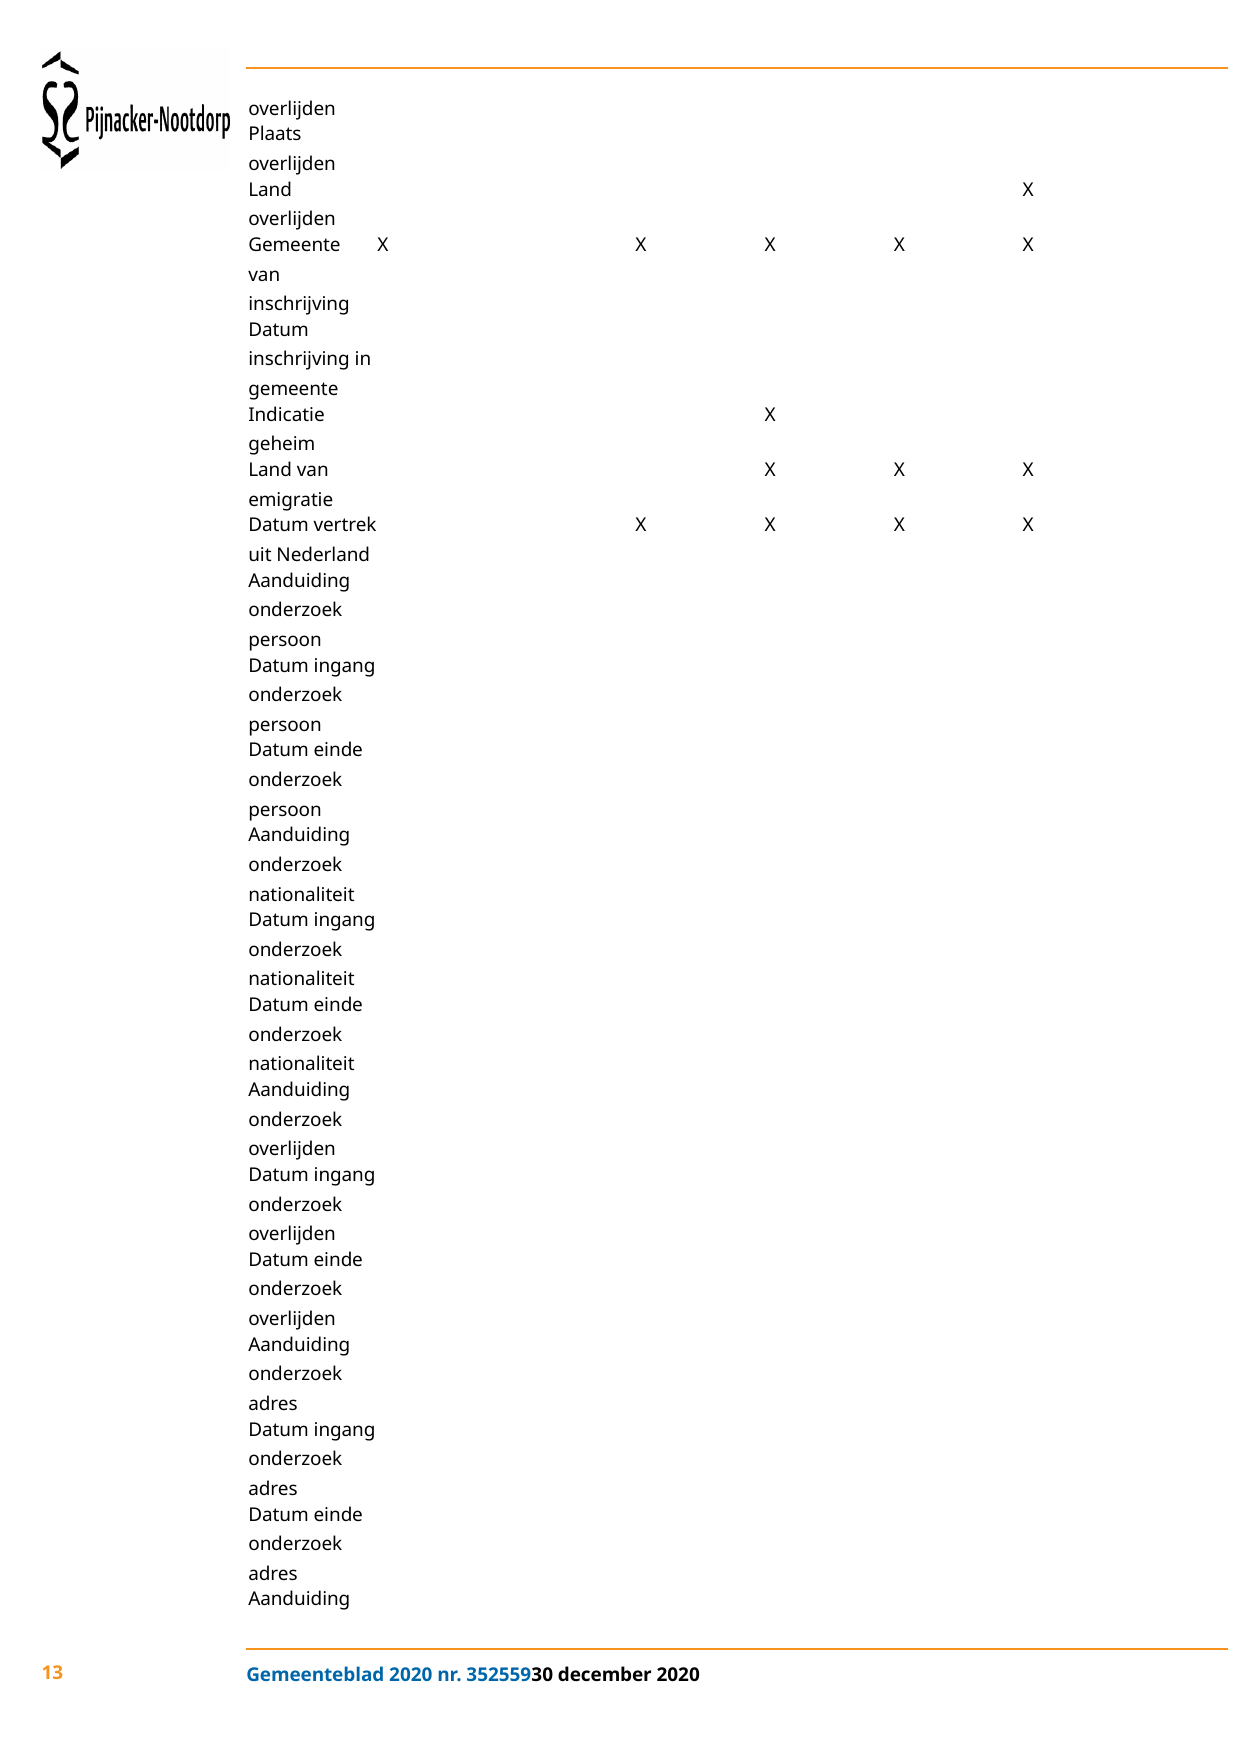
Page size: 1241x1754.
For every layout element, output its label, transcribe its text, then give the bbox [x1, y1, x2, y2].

table_cell [377, 121, 506, 176]
table_cell Gemeente van inschrijving [248, 231, 377, 316]
table_cell [764, 1246, 893, 1331]
table_cell Plaats overlijden [248, 121, 377, 176]
table_cell X [1023, 231, 1152, 316]
table_cell [506, 1246, 635, 1331]
table_cell [894, 1246, 1022, 1331]
table_cell [764, 176, 893, 231]
table_cell X [894, 456, 1022, 512]
table_cell [1023, 991, 1152, 1076]
table_cell [506, 316, 635, 401]
table_cell [506, 1076, 635, 1161]
table_cell [1023, 401, 1152, 456]
table_cell X [1023, 456, 1152, 512]
table_cell [635, 176, 764, 231]
table_cell [377, 906, 506, 991]
table_cell [635, 1161, 764, 1246]
table_cell Aanduiding onderzoek persoon [248, 567, 377, 652]
table_cell [506, 1501, 635, 1586]
table_cell [764, 1331, 893, 1416]
table_cell [635, 737, 764, 822]
table_cell [506, 1416, 635, 1501]
table_cell Datum einde onderzoek overlijden [248, 1246, 377, 1331]
table_cell X [894, 231, 1022, 316]
table_cell [635, 1501, 764, 1586]
table_cell X [764, 231, 893, 316]
table_cell [377, 737, 506, 822]
table_cell [377, 316, 506, 401]
table_cell Datum vertrek uit Nederland [248, 512, 377, 567]
table_cell overlijden [248, 95, 377, 121]
table_cell [894, 316, 1022, 401]
table_cell [764, 737, 893, 822]
table_cell [894, 1586, 1022, 1611]
table_cell [377, 1586, 506, 1611]
table_cell [894, 1331, 1022, 1416]
table_cell [894, 906, 1022, 991]
table_cell [1023, 1246, 1152, 1331]
table_cell [764, 991, 893, 1076]
table_cell [635, 906, 764, 991]
table_cell [506, 231, 635, 316]
table_cell [377, 1501, 506, 1586]
table_cell [1023, 95, 1152, 121]
table_cell [764, 1076, 893, 1161]
table_cell [506, 1161, 635, 1246]
table_cell [506, 512, 635, 567]
table_cell [377, 456, 506, 512]
table_cell [1023, 1416, 1152, 1501]
table_cell [635, 1586, 764, 1611]
table_cell [635, 567, 764, 652]
table_cell [506, 1331, 635, 1416]
table_cell [894, 401, 1022, 456]
table_cell Datum inschrijving in gemeente [248, 316, 377, 401]
table_cell Datum einde onderzoek nationaliteit [248, 991, 377, 1076]
table_cell [1023, 822, 1152, 906]
table_cell X [894, 512, 1022, 567]
table_cell [1023, 1586, 1152, 1611]
table_cell [635, 401, 764, 456]
table_cell [377, 95, 506, 121]
table_cell [764, 121, 893, 176]
table_cell [764, 567, 893, 652]
table_cell [635, 1076, 764, 1161]
table_cell [635, 121, 764, 176]
table_cell [1023, 567, 1152, 652]
table_cell Indicatie geheim [248, 401, 377, 456]
table_cell [506, 456, 635, 512]
table_cell [506, 401, 635, 456]
table_cell Land van emigratie [248, 456, 377, 512]
table_cell [377, 1331, 506, 1416]
table_cell X [635, 512, 764, 567]
table_cell [635, 1416, 764, 1501]
table_cell [764, 1161, 893, 1246]
table_cell [894, 991, 1022, 1076]
table_cell [764, 1586, 893, 1611]
table_cell [764, 95, 893, 121]
table_cell [894, 1161, 1022, 1246]
table_cell [764, 316, 893, 401]
table_cell [377, 1076, 506, 1161]
picture [41, 47, 231, 172]
table_cell [506, 906, 635, 991]
table_cell [506, 822, 635, 906]
table_cell Aanduiding onderzoek adres [248, 1331, 377, 1416]
table_cell Datum ingang onderzoek adres [248, 1416, 377, 1501]
table_cell [894, 1076, 1022, 1161]
table_cell [764, 652, 893, 737]
table_cell [377, 991, 506, 1076]
table_cell [635, 1246, 764, 1331]
table_cell [894, 652, 1022, 737]
table_cell [894, 1416, 1022, 1501]
table_cell [764, 822, 893, 906]
table_cell [894, 95, 1022, 121]
table_cell [635, 652, 764, 737]
table_cell X [1023, 176, 1152, 231]
table_cell [894, 176, 1022, 231]
table_cell [377, 567, 506, 652]
table_cell Datum ingang onderzoek nationaliteit [248, 906, 377, 991]
table_cell [894, 822, 1022, 906]
table_cell [1023, 1331, 1152, 1416]
table_cell [506, 652, 635, 737]
table_cell [894, 737, 1022, 822]
table_cell [377, 1246, 506, 1331]
table_cell [1023, 737, 1152, 822]
table_cell X [377, 231, 506, 316]
table_cell [894, 121, 1022, 176]
table_cell Aanduiding onderzoek nationaliteit [248, 822, 377, 906]
table_cell [1023, 316, 1152, 401]
table_cell X [764, 401, 893, 456]
table_cell [894, 1501, 1022, 1586]
table_cell [1023, 1501, 1152, 1586]
table_cell [635, 822, 764, 906]
table_cell [506, 121, 635, 176]
table_cell [635, 456, 764, 512]
table_cell X [764, 512, 893, 567]
table_cell X [1023, 512, 1152, 567]
table_cell Aanduiding [248, 1586, 377, 1611]
table_cell [635, 991, 764, 1076]
table_cell [377, 1161, 506, 1246]
table_cell [635, 316, 764, 401]
table_cell [377, 401, 506, 456]
table_cell [764, 1501, 893, 1586]
table_cell Land overlijden [248, 176, 377, 231]
table_cell X [635, 231, 764, 316]
table_cell [1023, 652, 1152, 737]
table_cell Datum ingang onderzoek overlijden [248, 1161, 377, 1246]
table_cell [1023, 121, 1152, 176]
table_cell Aanduiding onderzoek overlijden [248, 1076, 377, 1161]
table_cell Datum ingang onderzoek persoon [248, 652, 377, 737]
table_cell [894, 567, 1022, 652]
table_cell [764, 1416, 893, 1501]
table_cell [377, 652, 506, 737]
table_cell [506, 991, 635, 1076]
table_cell [506, 567, 635, 652]
table_cell [635, 95, 764, 121]
table_cell [1023, 1161, 1152, 1246]
table_cell [764, 906, 893, 991]
table_cell [377, 512, 506, 567]
table_cell [506, 95, 635, 121]
table_cell [635, 1331, 764, 1416]
table_cell [377, 1416, 506, 1501]
table_cell [1023, 906, 1152, 991]
table_cell [377, 822, 506, 906]
table_cell [506, 737, 635, 822]
table_cell X [764, 456, 893, 512]
table_cell Datum einde onderzoek adres [248, 1501, 377, 1586]
table_cell Datum einde onderzoek persoon [248, 737, 377, 822]
table_cell [1023, 1076, 1152, 1161]
table_cell [506, 1586, 635, 1611]
table_cell [506, 176, 635, 231]
table_cell [377, 176, 506, 231]
